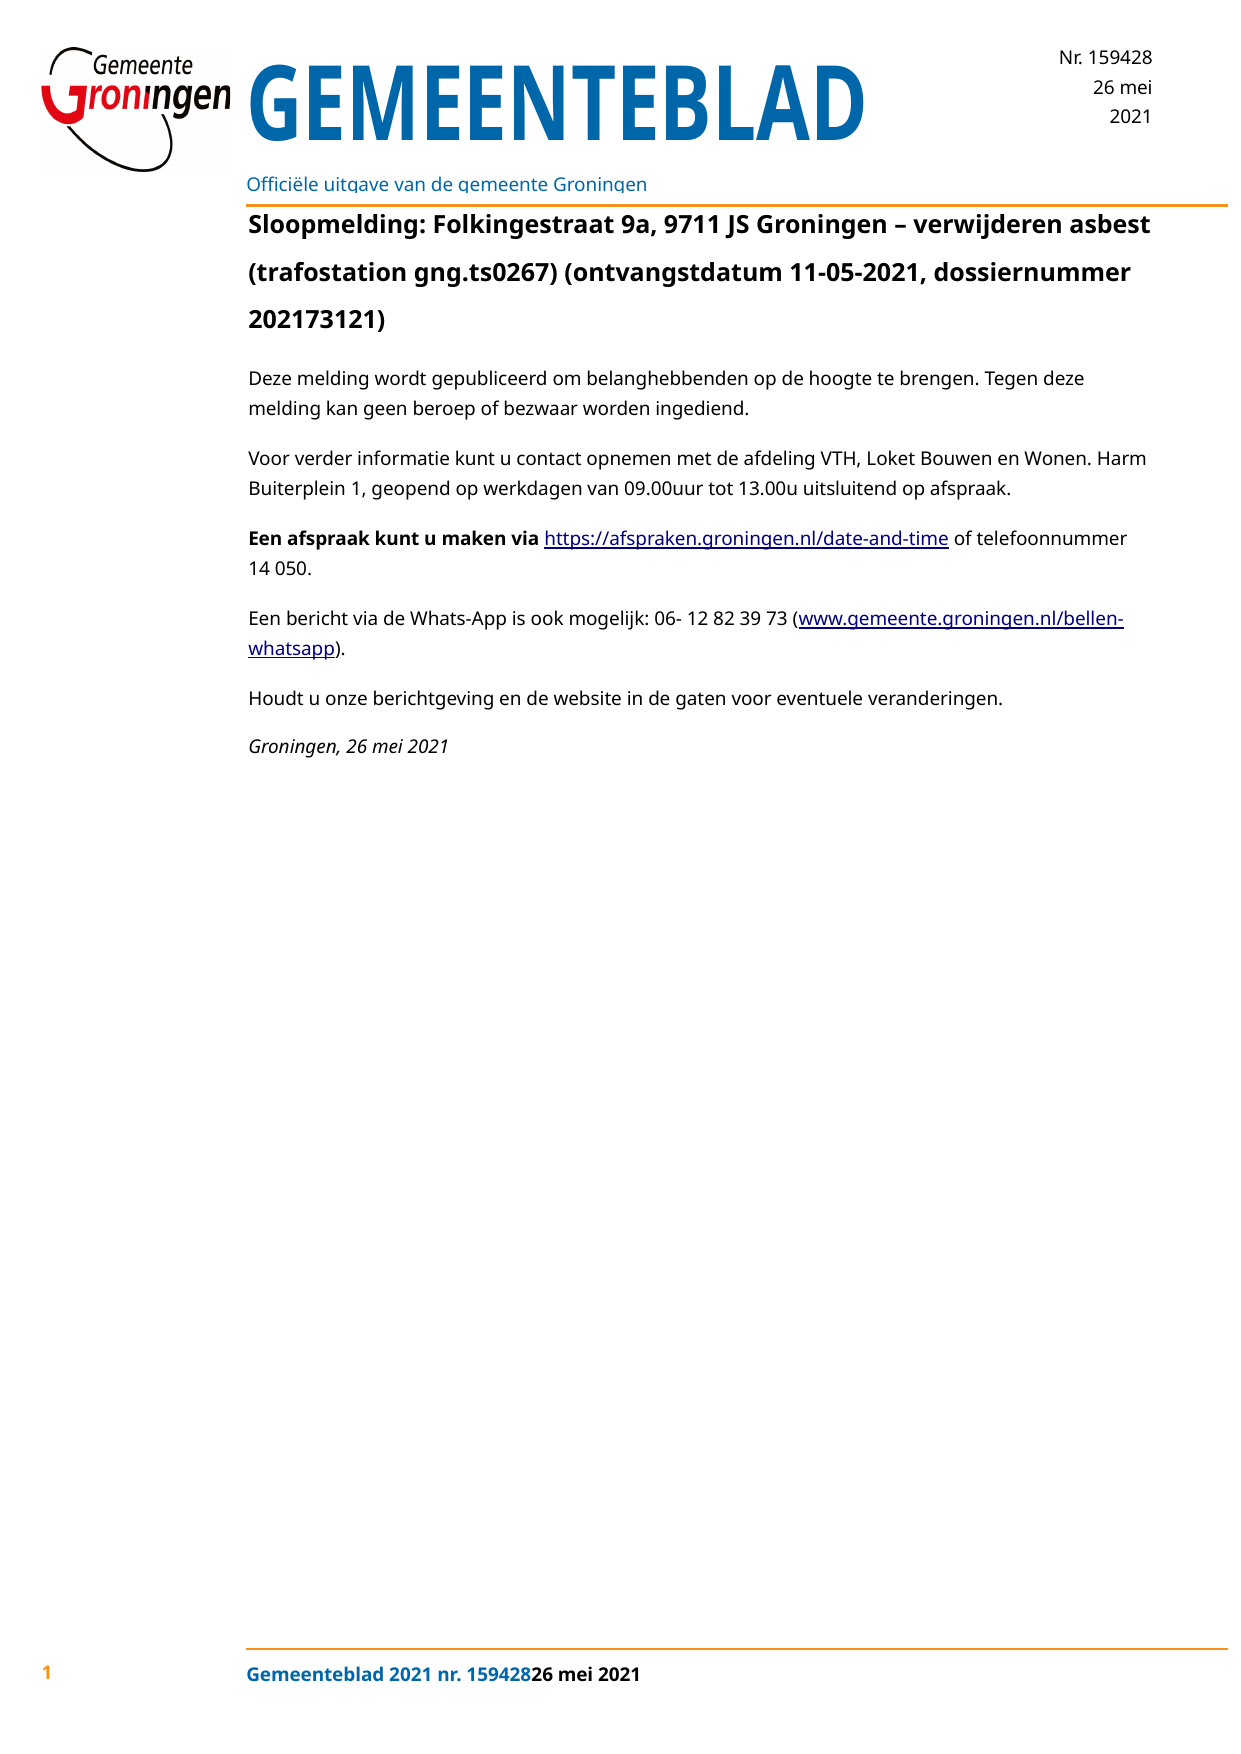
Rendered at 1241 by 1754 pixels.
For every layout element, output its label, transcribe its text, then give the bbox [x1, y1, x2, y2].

picture [41, 47, 231, 172]
text Groningen, 26 mei 2021 [248, 733, 1152, 759]
text Voor verder informatie kunt u contact opnemen met de afdeling VTH, Loket Bouwen en Wonen. Harm Buiterplein 1, geopend op werkdagen van 09.00uur tot 13.00u uitsluitend op afspraak. [248, 446, 1152, 501]
text Houdt u onze berichtgeving en de website in de gaten voor eventuele veranderingen. [248, 686, 1152, 711]
text Een bericht via de Whats-App is ook mogelijk: 06- 12 82 39 73 (www.gemeente.groningen.nl/bellen-whatsapp). [248, 606, 1152, 661]
text Deze melding wordt gepubliceerd om belanghebbenden op de hoogte te brengen. Tegen deze melding kan geen beroep of bezwaar worden ingediend. [248, 366, 1152, 421]
text Een afspraak kunt u maken via https://afspraken.groningen.nl/date-and-time of telefoonnummer 14 050. [248, 526, 1152, 581]
text Sloopmelding: Folkingestraat 9a, 9711 JS Groningen – verwijderen asbest (trafostation gng.ts0267) (ontvangstdatum 11-05-2021, dossiernummer 202173121) [248, 207, 1152, 336]
